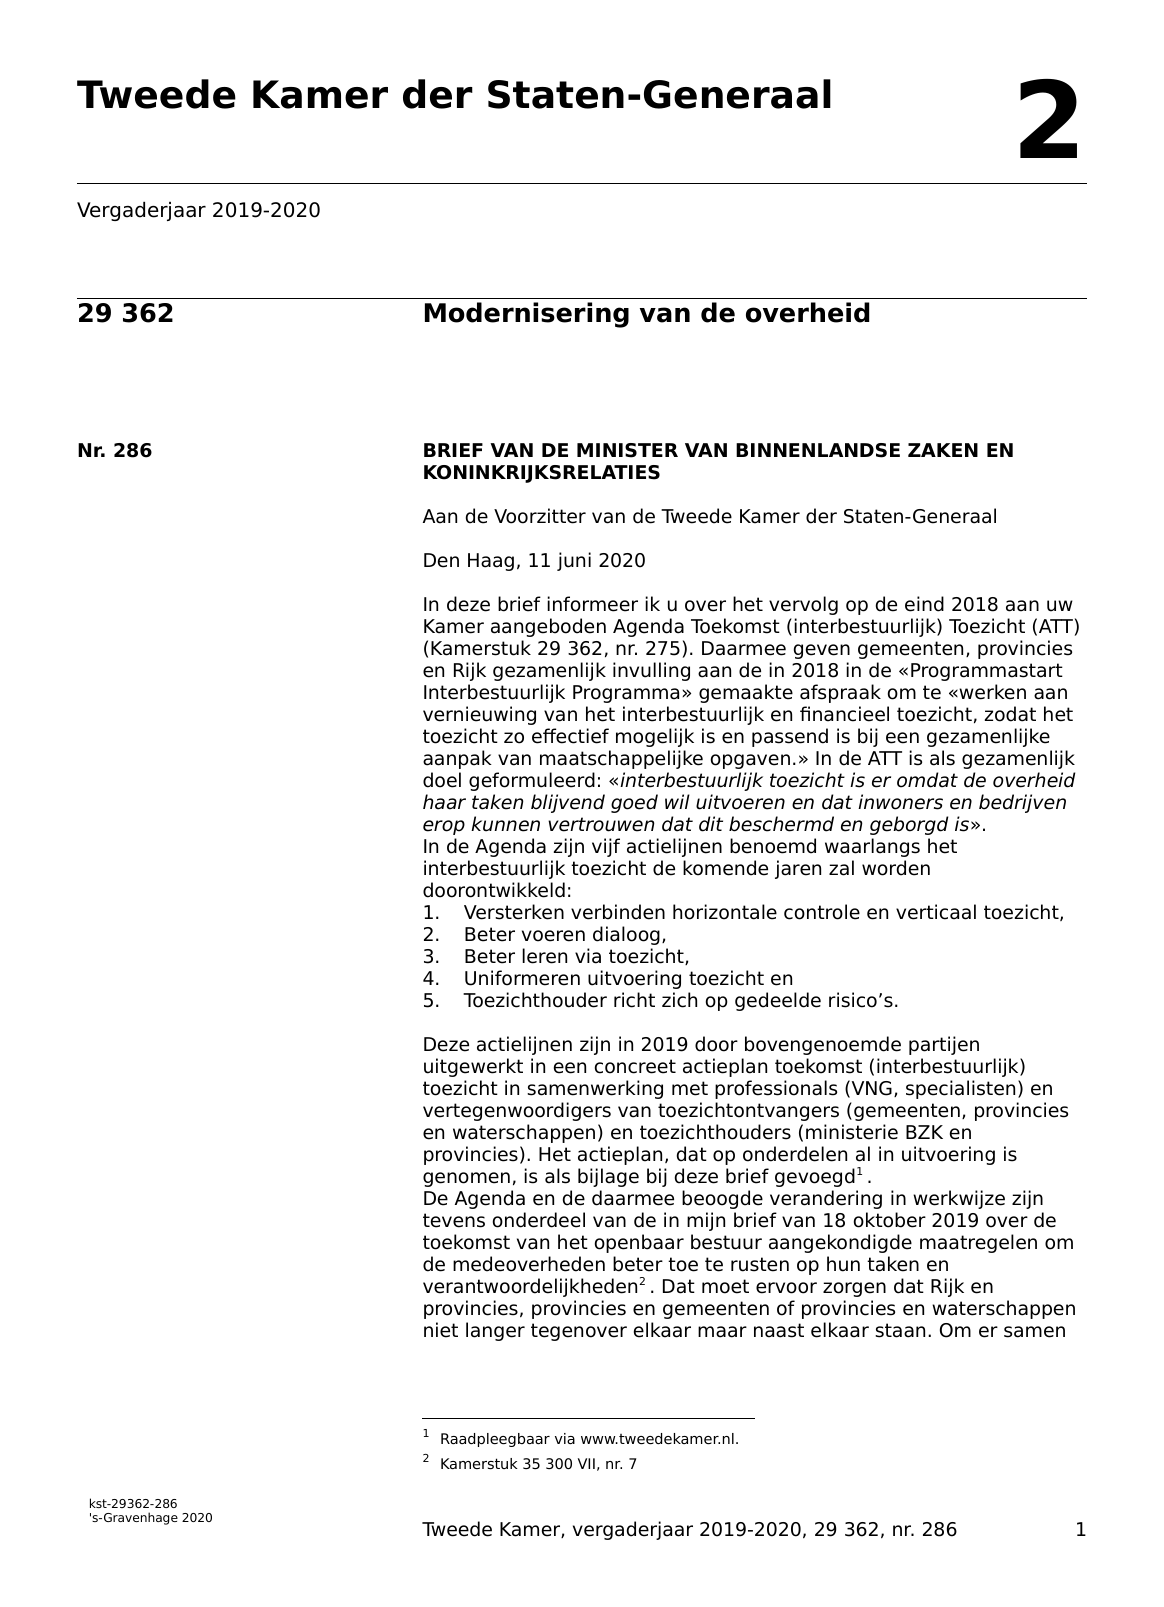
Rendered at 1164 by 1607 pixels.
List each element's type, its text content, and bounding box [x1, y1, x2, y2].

text In deze brief informeer ik u over het vervolg op de eind 2018 aan uw Kamer aangeboden Agenda Toekomst (interbestuurlijk) Toezicht (ATT) (Kamerstuk 29 362, nr. 275). Daarmee geven gemeenten, provincies en Rijk gezamenlijk invulling aan de in 2018 in de «Programmastart Interbestuurlijk Programma» gemaakte afspraak om te «werken aan vernieuwing van het interbestuurlijk en financieel toezicht, zodat het toezicht zo effectief mogelijk is en passend is bij een gezamenlijke aanpak van maatschappelijke opgaven.» In de ATT is als gezamenlijk doel geformuleerd: «interbestuurlijk toezicht is er omdat de overheid haar taken blijvend goed wil uitvoeren en dat inwoners en bedrijven erop kunnen vertrouwen dat dit beschermd en geborgd is». [422, 594, 1087, 836]
text In de Agenda zijn vijf actielijnen benoemd waarlangs het interbestuurlijk toezicht de komende jaren zal worden doorontwikkeld: [422, 836, 1087, 902]
text 5. Toezichthouder richt zich op gedeelde risico’s. [422, 990, 1087, 1012]
subtitle Nr. 286 BRIEF VAN DE MINISTER VAN BINNENLANDSE ZAKEN EN KONINKRIJKSRELATIES [77, 440, 1087, 484]
text Raadpleegbaar via www.tweedekamer.nl. [422, 1427, 1087, 1449]
text Aan de Voorzitter van de Tweede Kamer der Staten-Generaal [422, 506, 1087, 528]
table_header 2 [886, 59, 1087, 183]
text 4. Uniformeren uitvoering toezicht en [422, 968, 1087, 990]
table_cell Vergaderjaar 2019-2020 [77, 184, 1087, 298]
table_header Tweede Kamer der Staten-Generaal [77, 59, 886, 183]
text Deze actielijnen zijn in 2019 door bovengenoemde partijen uitgewerkt in een concreet actieplan toekomst (interbestuurlijk) toezicht in samenwerking met professionals (VNG, specialisten) en vertegenwoordigers van toezichtontvangers (gemeenten, provincies en waterschappen) en toezichthouders (ministerie BZK en provincies). Het actieplan, dat op onderdelen al in uitvoering is genomen, is als bijlage bij deze brief gevoegd. [422, 1034, 1087, 1188]
text kst-29362-286 [88, 1497, 323, 1511]
subtitle 29 362 Modernisering van de overheid [77, 299, 1087, 329]
text 's-Gravenhage 2020 [88, 1511, 323, 1525]
text Kamerstuk 35 300 VII, nr. 7 [422, 1452, 1087, 1474]
text Den Haag, 11 juni 2020 [422, 550, 1087, 572]
text 1. Versterken verbinden horizontale controle en verticaal toezicht, [422, 902, 1087, 924]
text 3. Beter leren via toezicht, [422, 946, 1087, 968]
text De Agenda en de daarmee beoogde verandering in werkwijze zijn tevens onderdeel van de in mijn brief van 18 oktober 2019 over de toekomst van het openbaar bestuur aangekondigde maatregelen om de medeoverheden beter toe te rusten op hun taken en verantwoordelijkheden. Dat moet ervoor zorgen dat Rijk en provincies, provincies en gemeenten of provincies en waterschappen niet langer tegenover elkaar maar naast elkaar staan. Om er samen [422, 1188, 1087, 1342]
text 2. Beter voeren dialoog, [422, 924, 1087, 946]
